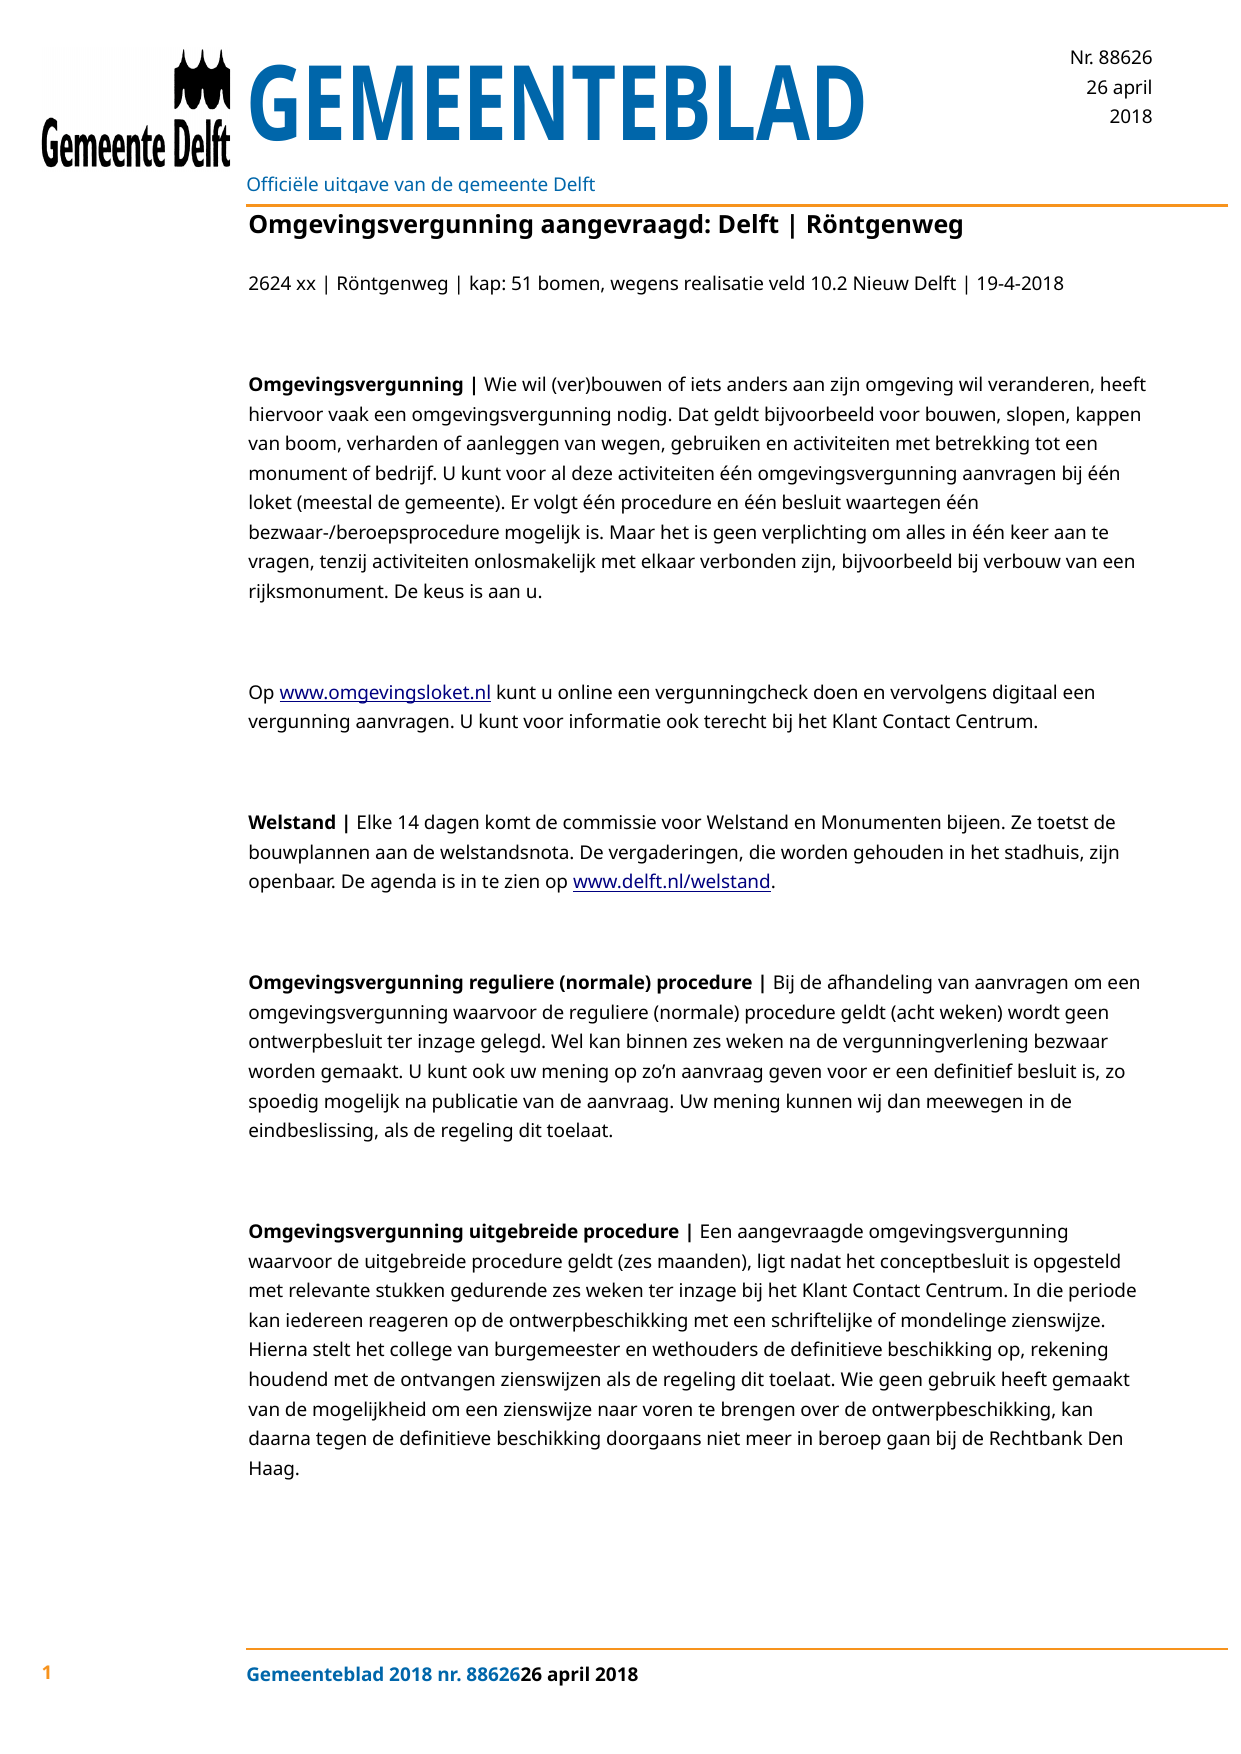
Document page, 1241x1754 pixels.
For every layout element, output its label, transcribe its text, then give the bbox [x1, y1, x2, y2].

text Welstand | Elke 14 dagen komt de commissie voor Welstand en Monumenten bijeen. Ze toetst de bouwplannen aan de welstandsnota. De vergaderingen, die worden gehouden in het stadhuis, zijn openbaar. De agenda is in te zien op www.delft.nl/welstand. [248, 809, 1152, 894]
text Omgevingsvergunning uitgebreide procedure | Een aangevraagde omgevingsvergunning waarvoor de uitgebreide procedure geldt (zes maanden), ligt nadat het conceptbesluit is opgesteld met relevante stukken gedurende zes weken ter inzage bij het Klant Contact Centrum. In die periode kan iedereen reageren op de ontwerpbeschikking met een schriftelijke of mondelinge zienswijze. Hierna stelt het college van burgemeester en wethouders de definitieve beschikking op, rekening houdend met de ontvangen zienswijzen als de regeling dit toelaat. Wie geen gebruik heeft gemaakt van de mogelijkheid om een zienswijze naar voren te brengen over de ontwerpbeschikking, kan daarna tegen de definitieve beschikking doorgaans niet meer in beroep gaan bij de Rechtbank Den Haag. [248, 1218, 1152, 1481]
text Op www.omgevingsloket.nl kunt u online een vergunningcheck doen en vervolgens digitaal een vergunning aanvragen. U kunt voor informatie ook terecht bij het Klant Contact Centrum. [248, 679, 1152, 734]
text Omgevingsvergunning | Wie wil (ver)bouwen of iets anders aan zijn omgeving wil veranderen, heeft hiervoor vaak een omgevingsvergunning nodig. Dat geldt bijvoorbeeld voor bouwen, slopen, kappen van boom, verharden of aanleggen van wegen, gebruiken en activiteiten met betrekking tot een monument of bedrijf. U kunt voor al deze activiteiten één omgevingsvergunning aanvragen bij één loket (meestal de gemeente). Er volgt één procedure en één besluit waartegen één bezwaar-/beroepsprocedure mogelijk is. Maar het is geen verplichting om alles in één keer aan te vragen, tenzij activiteiten onlosmakelijk met elkaar verbonden zijn, bijvoorbeeld bij verbouw van een rijksmonument. De keus is aan u. [248, 371, 1152, 604]
text Omgevingsvergunning reguliere (normale) procedure | Bij de afhandeling van aanvragen om een omgevingsvergunning waarvoor de reguliere (normale) procedure geldt (acht weken) wordt geen ontwerpbesluit ter inzage gelegd. Wel kan binnen zes weken na de vergunningverlening bezwaar worden gemaakt. U kunt ook uw mening op zo’n aanvraag geven voor er een definitief besluit is, zo spoedig mogelijk na publicatie van de aanvraag. Uw mening kunnen wij dan meewegen in de eindbeslissing, als de regeling dit toelaat. [248, 969, 1152, 1143]
text 2624 xx | Röntgenweg | kap: 51 bomen, wegens realisatie veld 10.2 Nieuw Delft | 19-4-2018 [248, 270, 1152, 296]
text Omgevingsvergunning aangevraagd: Delft | Röntgenweg [248, 207, 1152, 241]
picture [41, 47, 231, 172]
